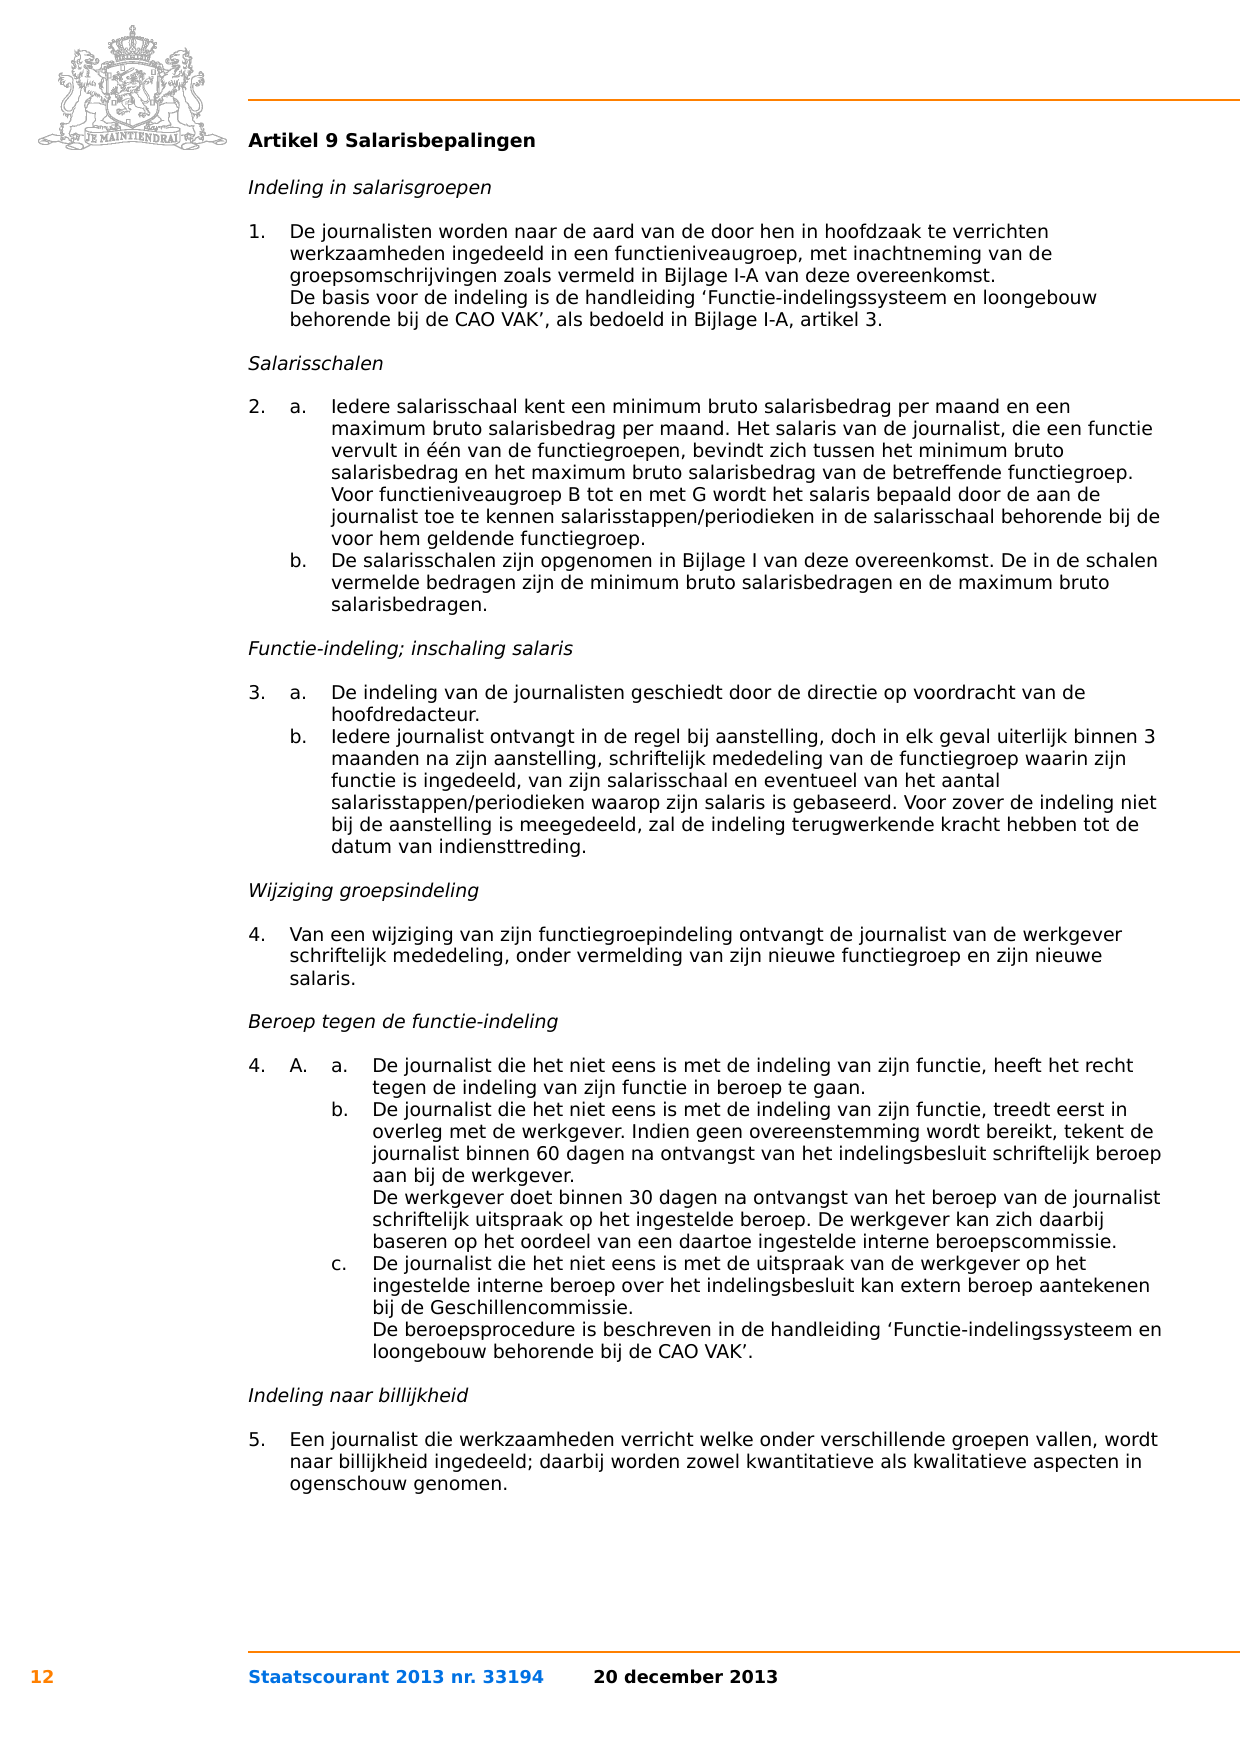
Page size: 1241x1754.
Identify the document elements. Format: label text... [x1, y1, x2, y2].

text 5. Een journalist die werkzaamheden verricht welke onder verschillende groepen vallen, wordt naar billijkheid ingedeeld; daarbij worden zowel kwantitatieve als kwalitatieve aspecten in ogenschouw genomen. [248, 1428, 1163, 1494]
text De basis voor de indeling is de handleiding ‘Functie-indelingssysteem en loongebouw behorende bij de CAO VAK’, als bedoeld in Bijlage I-A, artikel 3. [289, 287, 1163, 331]
text De werkgever doet binnen 30 dagen na ontvangst van het beroep van de journalist schriftelijk uitspraak op het ingestelde beroep. De werkgever kan zich daarbij baseren op het oordeel van een daartoe ingestelde interne beroepscommissie. [372, 1187, 1163, 1253]
text Voor functieniveaugroep B tot en met G wordt het salaris bepaald door de aan de journalist toe te kennen salarisstappen/periodieken in de salarisschaal behorende bij de voor hem geldende functiegroep. [331, 484, 1163, 550]
text 4. A. a. De journalist die het niet eens is met de indeling van zijn functie, heeft het recht tegen de indeling van zijn functie in beroep te gaan. [248, 1055, 1163, 1099]
subtitle Beroep tegen de functie-indeling [248, 1011, 1163, 1033]
text b. De journalist die het niet eens is met de indeling van zijn functie, treedt eerst in overleg met de werkgever. Indien geen overeenstemming wordt bereikt, tekent de journalist binnen 60 dagen na ontvangst van het indelingsbesluit schriftelijk beroep aan bij de werkgever. [331, 1099, 1163, 1187]
subtitle Wijziging groepsindeling [248, 879, 1163, 902]
text b. Iedere journalist ontvangt in de regel bij aanstelling, doch in elk geval uiterlijk binnen 3 maanden na zijn aanstelling, schriftelijk mededeling van de functiegroep waarin zijn functie is ingedeeld, van zijn salarisschaal en eventueel van het aantal salarisstappen/periodieken waarop zijn salaris is gebaseerd. Voor zover de indeling niet bij de aanstelling is meegedeeld, zal de indeling terugwerkende kracht hebben tot de datum van indiensttreding. [289, 726, 1163, 858]
text 3. a. De indeling van de journalisten geschiedt door de directie op voordracht van de hoofdredacteur. [248, 682, 1163, 726]
text 4. Van een wijziging van zijn functiegroepindeling ontvangt de journalist van de werkgever schriftelijk mededeling, onder vermelding van zijn nieuwe functiegroep en zijn nieuwe salaris. [248, 923, 1163, 989]
subtitle Indeling in salarisgroepen [248, 177, 1163, 199]
text De beroepsprocedure is beschreven in de handleiding ‘Functie-indelingssysteem en loongebouw behorende bij de CAO VAK’. [372, 1319, 1163, 1363]
text b. De salarisschalen zijn opgenomen in Bijlage I van deze overeenkomst. De in de schalen vermelde bedragen zijn de minimum bruto salarisbedragen en de maximum bruto salarisbedragen. [289, 550, 1163, 616]
text 2. a. Iedere salarisschaal kent een minimum bruto salarisbedrag per maand en een maximum bruto salarisbedrag per maand. Het salaris van de journalist, die een functie vervult in één van de functiegroepen, bevindt zich tussen het minimum bruto salarisbedrag en het maximum bruto salarisbedrag van de betreffende functiegroep. [248, 396, 1163, 484]
subtitle Salarisschalen [248, 352, 1163, 374]
text 1. De journalisten worden naar de aard van de door hen in hoofdzaak te verrichten werkzaamheden ingedeeld in een functieniveaugroep, met inachtneming van de groepsomschrijvingen zoals vermeld in Bijlage I-A van deze overeenkomst. [248, 221, 1163, 287]
subtitle Indeling naar billijkheid [248, 1385, 1163, 1407]
text c. De journalist die het niet eens is met de uitspraak van de werkgever op het ingestelde interne beroep over het indelingsbesluit kan extern beroep aantekenen bij de Geschillencommissie. [331, 1253, 1163, 1319]
subtitle Artikel 9 Salarisbepalingen [248, 130, 1163, 152]
picture [38, 25, 227, 150]
subtitle Functie-indeling; inschaling salaris [248, 638, 1163, 660]
